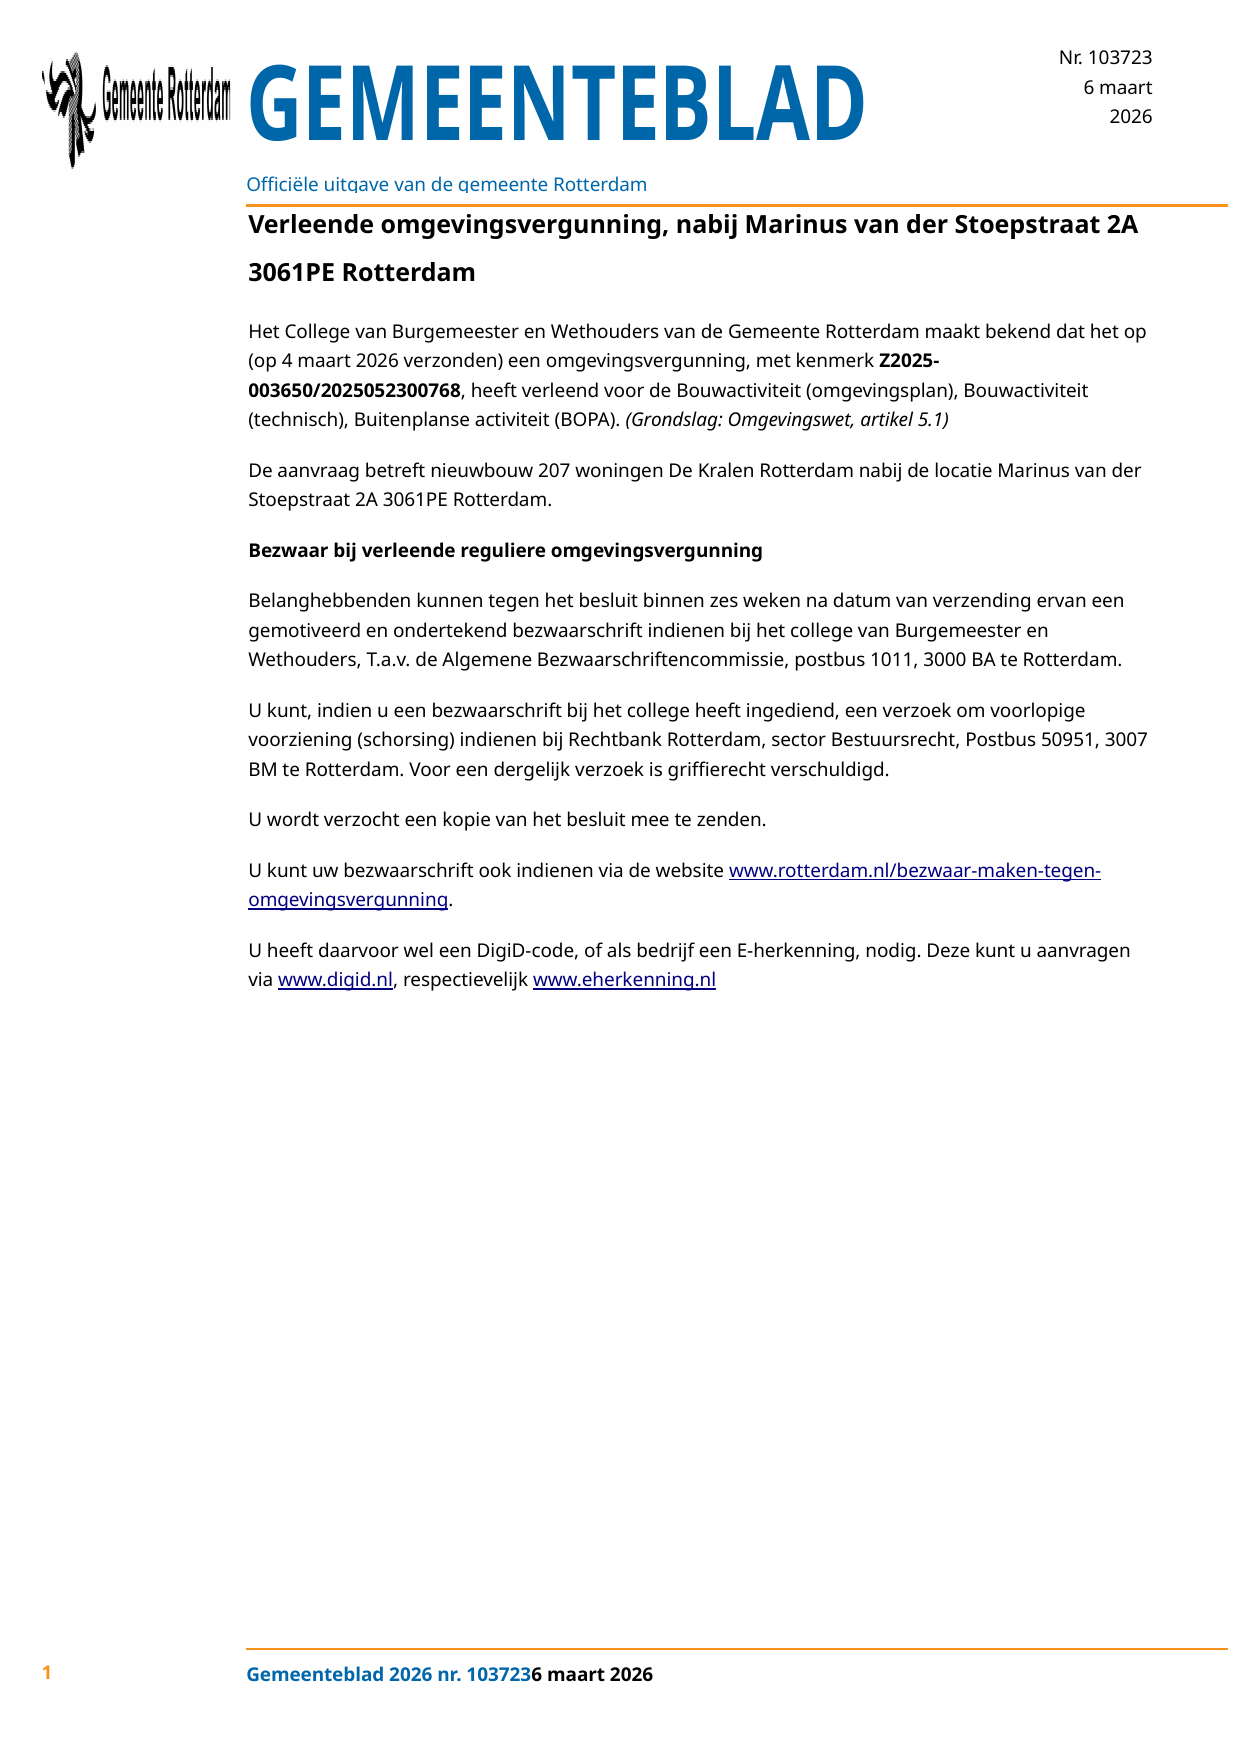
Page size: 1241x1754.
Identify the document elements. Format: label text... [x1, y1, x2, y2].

text Het College van Burgemeester en Wethouders van de Gemeente Rotterdam maakt bekend dat het op (op 4 maart 2026 verzonden) een omgevingsvergunning, met kenmerk Z2025-003650/2025052300768, heeft verleend voor de Bouwactiviteit (omgevingsplan), Bouwactiviteit (technisch), Buitenplanse activiteit (BOPA). (Grondslag: Omgevingswet, artikel 5.1) [248, 318, 1152, 432]
text Verleende omgevingsvergunning, nabij Marinus van der Stoepstraat 2A 3061PE Rotterdam [248, 207, 1152, 288]
text Belanghebbenden kunnen tegen het besluit binnen zes weken na datum van verzending ervan een gemotiveerd en ondertekend bezwaarschrift indienen bij het college van Burgemeester en Wethouders, T.a.v. de Algemene Bezwaarschriftencommissie, postbus 1011, 3000 BA te Rotterdam. [248, 587, 1152, 672]
text U kunt, indien u een bezwaarschrift bij het college heeft ingediend, een verzoek om voorlopige voorziening (schorsing) indienen bij Rechtbank Rotterdam, sector Bestuursrecht, Postbus 50951, 3007 BM te Rotterdam. Voor een dergelijk verzoek is griffierecht verschuldigd. [248, 697, 1152, 782]
text De aanvraag betreft nieuwbouw 207 woningen De Kralen Rotterdam nabij de locatie Marinus van der Stoepstraat 2A 3061PE Rotterdam. [248, 457, 1152, 512]
text U heeft daarvoor wel een DigiD-code, of als bedrijf een E-herkenning, nodig. Deze kunt u aanvragen via www.digid.nl, respectievelijk www.eherkenning.nl [248, 937, 1152, 992]
text U wordt verzocht een kopie van het besluit mee te zenden. [248, 807, 1152, 832]
text Bezwaar bij verleende reguliere omgevingsvergunning [248, 537, 1152, 563]
text U kunt uw bezwaarschrift ook indienen via de website www.rotterdam.nl/bezwaar-maken-tegen-omgevingsvergunning. [248, 857, 1152, 912]
picture [41, 47, 231, 172]
